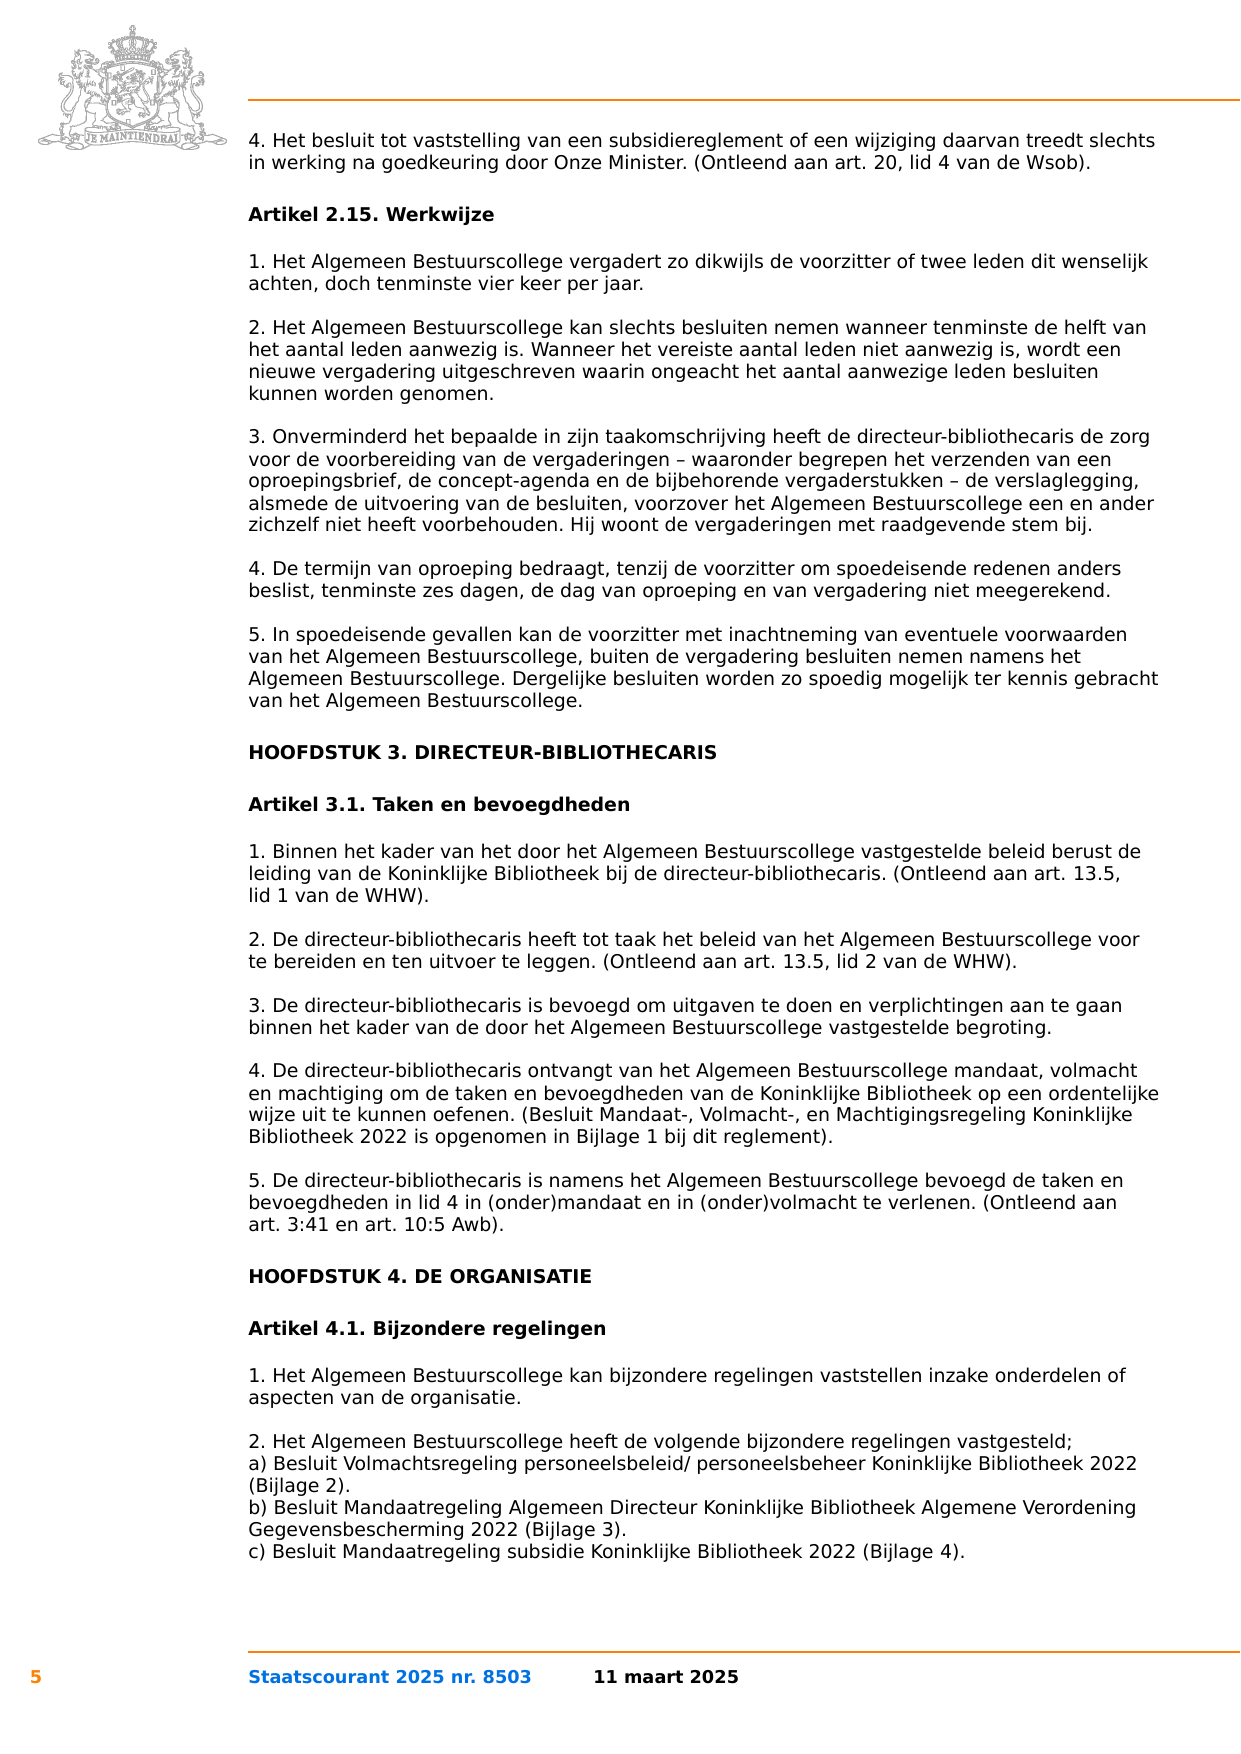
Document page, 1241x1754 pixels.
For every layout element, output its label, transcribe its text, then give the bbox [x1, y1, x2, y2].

subtitle Artikel 3.1. Taken en bevoegdheden [248, 794, 1163, 816]
text 5. In spoedeisende gevallen kan de voorzitter met inachtneming van eventuele voorwaarden van het Algemeen Bestuurscollege, buiten de vergadering besluiten nemen namens het Algemeen Bestuurscollege. Dergelijke besluiten worden zo spoedig mogelijk ter kennis gebracht van het Algemeen Bestuurscollege. [248, 624, 1163, 712]
text 4. Het besluit tot vaststelling van een subsidiereglement of een wijziging daarvan treedt slechts in werking na goedkeuring door Onze Minister. (Ontleend aan art. 20, lid 4 van de Wsob). [248, 130, 1163, 174]
text 2. Het Algemeen Bestuurscollege kan slechts besluiten nemen wanneer tenminste de helft van het aantal leden aanwezig is. Wanneer het vereiste aantal leden niet aanwezig is, wordt een nieuwe vergadering uitgeschreven waarin ongeacht het aantal aanwezige leden besluiten kunnen worden genomen. [248, 317, 1163, 404]
text a) Besluit Volmachtsregeling personeelsbeleid/ personeelsbeheer Koninklijke Bibliotheek 2022 (Bijlage 2). [248, 1453, 1163, 1497]
subtitle HOOFDSTUK 3. DIRECTEUR-BIBLIOTHECARIS [248, 742, 1163, 764]
text 5. De directeur-bibliothecaris is namens het Algemeen Bestuurscollege bevoegd de taken en bevoegdheden in lid 4 in (onder)mandaat en in (onder)volmacht te verlenen. (Ontleend aan art. 3:41 en art. 10:5 Awb). [248, 1170, 1163, 1236]
text 3. Onverminderd het bepaalde in zijn taakomschrijving heeft de directeur-bibliothecaris de zorg voor de voorbereiding van de vergaderingen – waaronder begrepen het verzenden van een oproepingsbrief, de concept-agenda en de bijbehorende vergaderstukken – de verslaglegging, alsmede de uitvoering van de besluiten, voorzover het Algemeen Bestuurscollege een en ander zichzelf niet heeft voorbehouden. Hij woont de vergaderingen met raadgevende stem bij. [248, 426, 1163, 536]
subtitle Artikel 4.1. Bijzondere regelingen [248, 1318, 1163, 1340]
text 4. De termijn van oproeping bedraagt, tenzij de voorzitter om spoedeisende redenen anders beslist, tenminste zes dagen, de dag van oproeping en van vergadering niet meegerekend. [248, 558, 1163, 602]
text 4. De directeur-bibliothecaris ontvangt van het Algemeen Bestuurscollege mandaat, volmacht en machtiging om de taken en bevoegdheden van de Koninklijke Bibliotheek op een ordentelijke wijze uit te kunnen oefenen. (Besluit Mandaat-, Volmacht-, en Machtigingsregeling Koninklijke Bibliotheek 2022 is opgenomen in Bijlage 1 bij dit reglement). [248, 1060, 1163, 1148]
text 2. Het Algemeen Bestuurscollege heeft de volgende bijzondere regelingen vastgesteld; [248, 1431, 1163, 1453]
text 1. Het Algemeen Bestuurscollege vergadert zo dikwijls de voorzitter of twee leden dit wenselijk achten, doch tenminste vier keer per jaar. [248, 251, 1163, 295]
text b) Besluit Mandaatregeling Algemeen Directeur Koninklijke Bibliotheek Algemene Verordening Gegevensbescherming 2022 (Bijlage 3). [248, 1497, 1163, 1541]
subtitle Artikel 2.15. Werkwijze [248, 204, 1163, 226]
text 1. Binnen het kader van het door het Algemeen Bestuurscollege vastgestelde beleid berust de leiding van de Koninklijke Bibliotheek bij de directeur-bibliothecaris. (Ontleend aan art. 13.5, lid 1 van de WHW). [248, 841, 1163, 907]
text c) Besluit Mandaatregeling subsidie Koninklijke Bibliotheek 2022 (Bijlage 4). [248, 1541, 1163, 1563]
subtitle HOOFDSTUK 4. DE ORGANISATIE [248, 1266, 1163, 1288]
text 3. De directeur-bibliothecaris is bevoegd om uitgaven te doen en verplichtingen aan te gaan binnen het kader van de door het Algemeen Bestuurscollege vastgestelde begroting. [248, 994, 1163, 1038]
text 1. Het Algemeen Bestuurscollege kan bijzondere regelingen vaststellen inzake onderdelen of aspecten van de organisatie. [248, 1365, 1163, 1409]
text 2. De directeur-bibliothecaris heeft tot taak het beleid van het Algemeen Bestuurscollege voor te bereiden en ten uitvoer te leggen. (Ontleend aan art. 13.5, lid 2 van de WHW). [248, 929, 1163, 973]
picture [38, 25, 227, 150]
